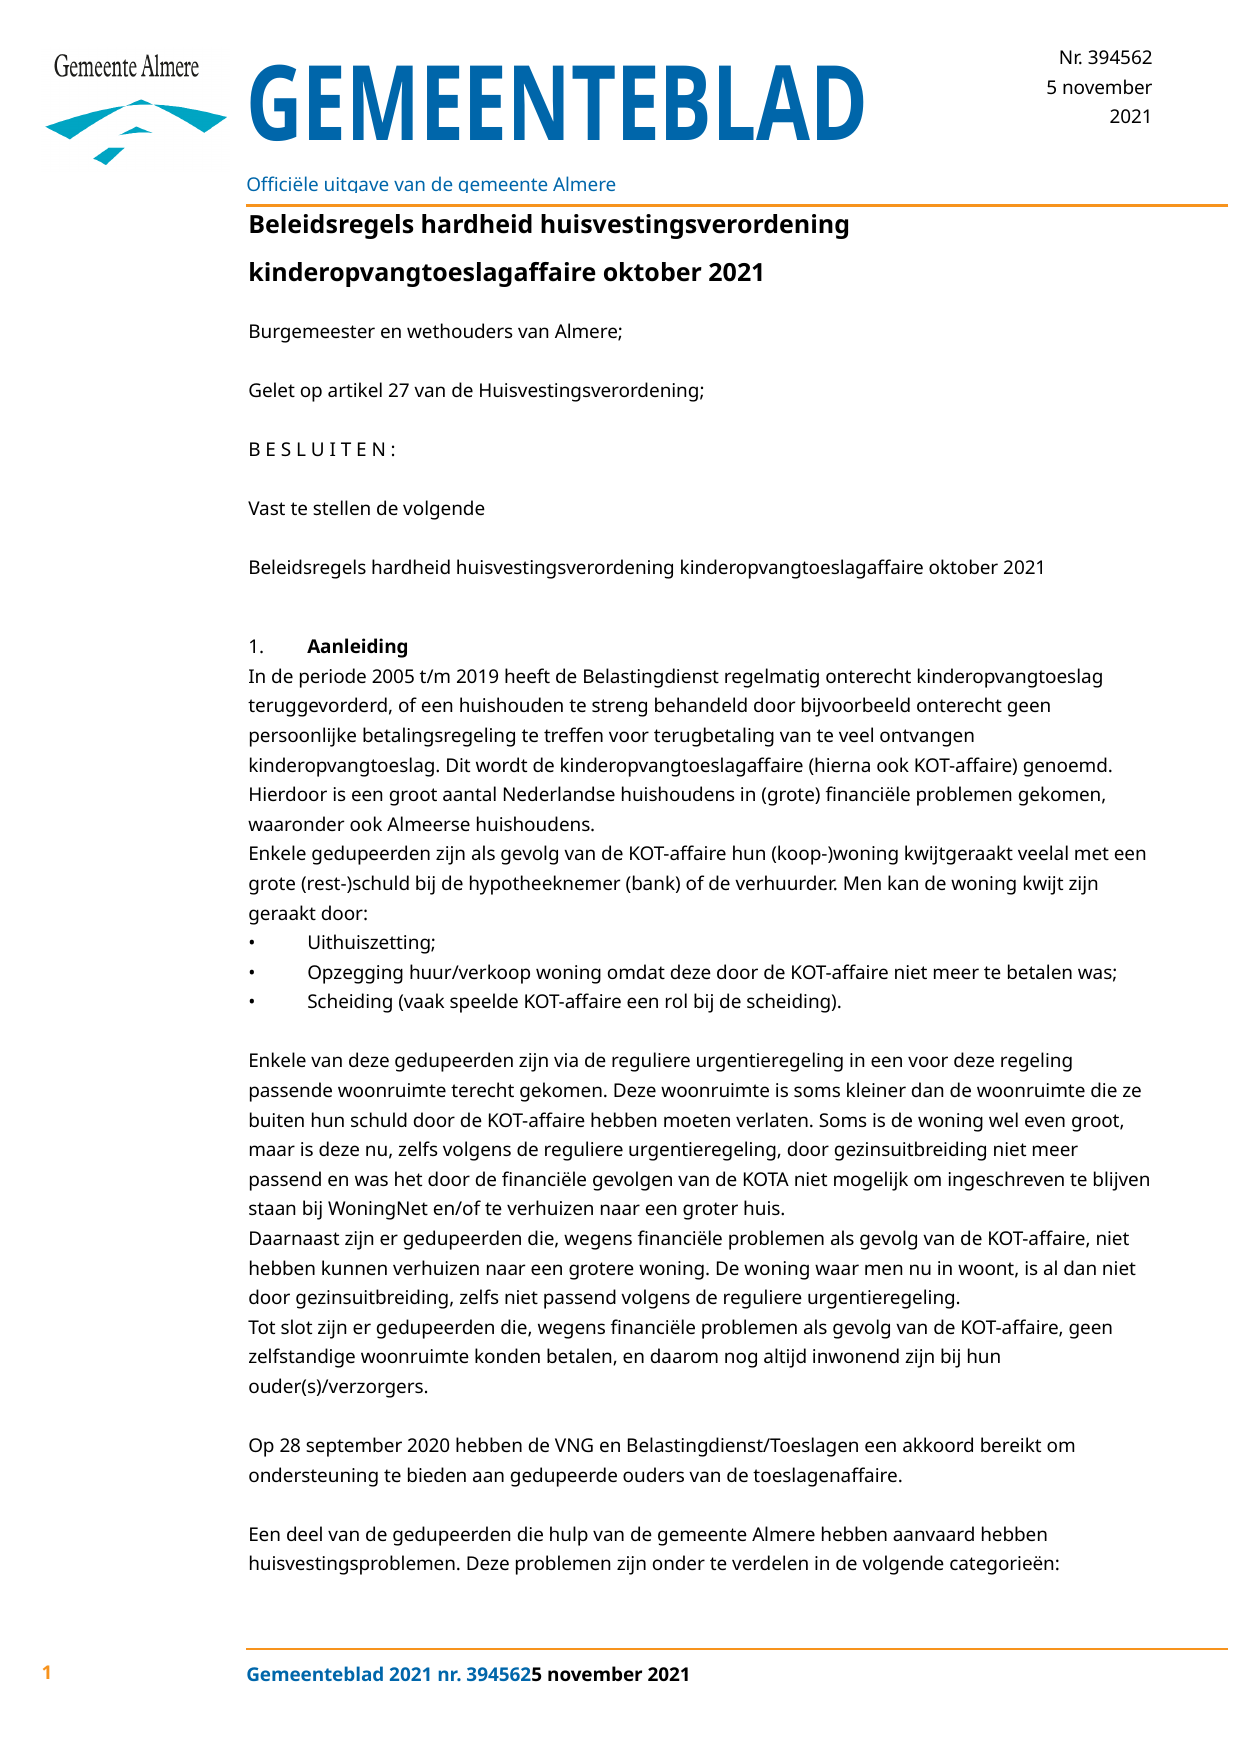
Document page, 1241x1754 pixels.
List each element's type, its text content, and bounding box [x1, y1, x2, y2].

text Een deel van de gedupeerden die hulp van de gemeente Almere hebben aanvaard hebben huisvestingsproblemen. Deze problemen zijn onder te verdelen in de volgende categorieën: [248, 1521, 1152, 1576]
text Enkele gedupeerden zijn als gevolg van de KOT-affaire hun (koop-)woning kwijtgeraakt veelal met een grote (rest-)schuld bij de hypotheeknemer (bank) of de verhuurder. Men kan de woning kwijt zijn geraakt door: [248, 841, 1152, 925]
text Burgemeester en wethouders van Almere; [248, 318, 1152, 344]
picture [41, 47, 231, 172]
text Gelet op artikel 27 van de Huisvestingsverordening; [248, 377, 1152, 403]
text Daarnaast zijn er gedupeerden die, wegens financiële problemen als gevolg van de KOT-affaire, niet hebben kunnen verhuizen naar een grotere woning. De woning waar men nu in woont, is al dan niet door gezinsuitbreiding, zelfs niet passend volgens de reguliere urgentieregeling. [248, 1225, 1152, 1310]
text Enkele van deze gedupeerden zijn via de reguliere urgentieregeling in een voor deze regeling passende woonruimte terecht gekomen. Deze woonruimte is soms kleiner dan de woonruimte die ze buiten hun schuld door de KOT-affaire hebben moeten verlaten. Soms is de woning wel even groot, maar is deze nu, zelfs volgens de reguliere urgentieregeling, door gezinsuitbreiding niet meer passend en was het door de financiële gevolgen van de KOTA niet mogelijk om ingeschreven te blijven staan bij WoningNet en/of te verhuizen naar een groter huis. [248, 1048, 1152, 1221]
list Aanleiding [248, 633, 1152, 659]
list Uithuiszetting; [248, 929, 1152, 955]
text Beleidsregels hardheid huisvestingsverordening kinderopvangtoeslagaffaire oktober 2021 [248, 554, 1152, 580]
list Scheiding (vaak speelde KOT-affaire een rol bij de scheiding). [248, 988, 1152, 1014]
text Tot slot zijn er gedupeerden die, wegens financiële problemen als gevolg van de KOT-affaire, geen zelfstandige woonruimte konden betalen, en daarom nog altijd inwonend zijn bij hun ouder(s)/verzorgers. [248, 1314, 1152, 1399]
text Beleidsregels hardheid huisvestingsverordening kinderopvangtoeslagaffaire oktober 2021 [248, 207, 1152, 288]
text In de periode 2005 t/m 2019 heeft de Belastingdienst regelmatig onterecht kinderopvangtoeslag teruggevorderd, of een huishouden te streng behandeld door bijvoorbeeld onterecht geen persoonlijke betalingsregeling te treffen voor terugbetaling van te veel ontvangen kinderopvangtoeslag. Dit wordt de kinderopvangtoeslagaffaire (hierna ook KOT-affaire) genoemd. Hierdoor is een groot aantal Nederlandse huishoudens in (grote) financiële problemen gekomen, waaronder ook Almeerse huishoudens. [248, 663, 1152, 837]
list Opzegging huur/verkoop woning omdat deze door de KOT-affaire niet meer te betalen was; [248, 959, 1152, 984]
text Vast te stellen de volgende [248, 495, 1152, 521]
text Op 28 september 2020 hebben de VNG en Belastingdienst/Toeslagen een akkoord bereikt om ondersteuning te bieden aan gedupeerde ouders van de toeslagenaffaire. [248, 1432, 1152, 1487]
text B E S L U I T E N : [248, 436, 1152, 462]
